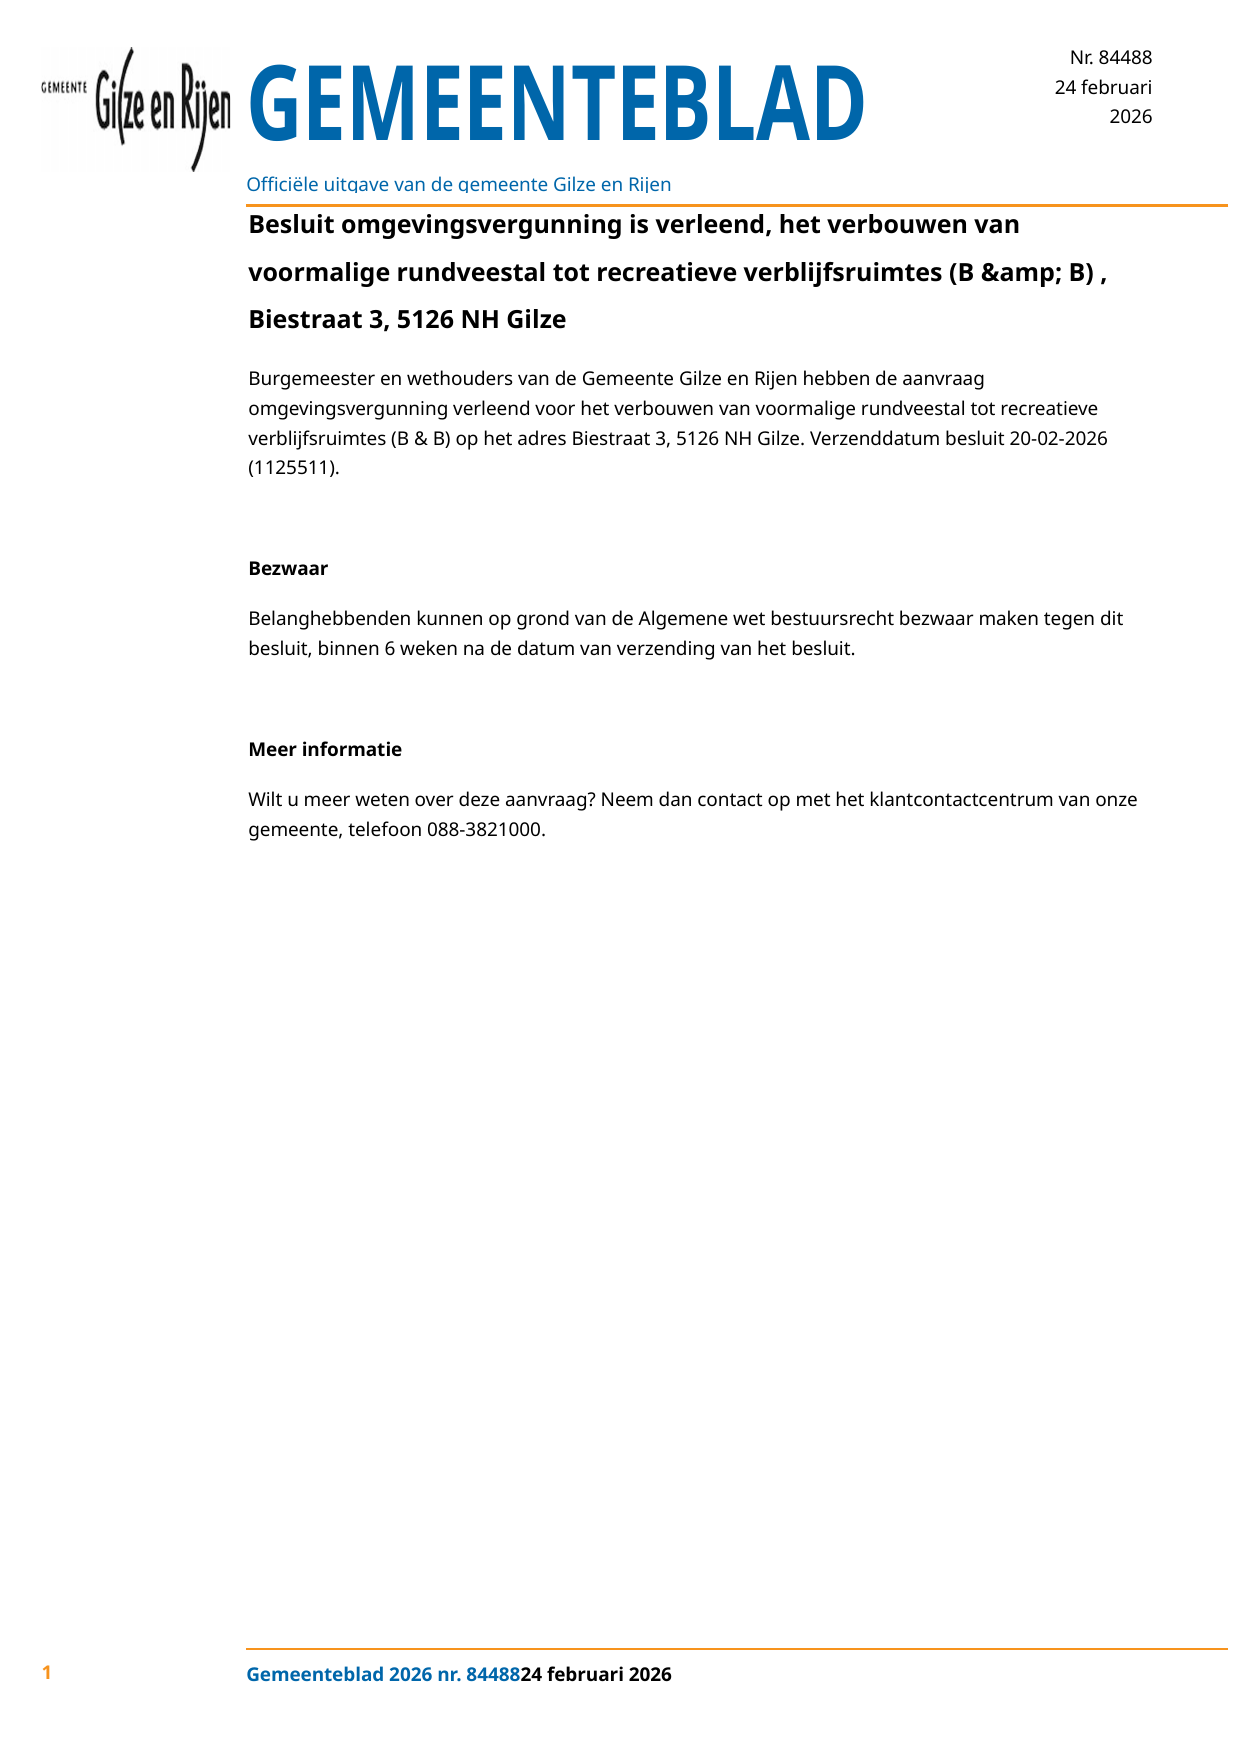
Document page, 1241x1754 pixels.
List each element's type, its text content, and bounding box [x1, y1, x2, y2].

text Belanghebbenden kunnen op grond van de Algemene wet bestuursrecht bezwaar maken tegen dit besluit, binnen 6 weken na de datum van verzending van het besluit. [248, 606, 1152, 661]
text Meer informatie [248, 736, 1152, 762]
text Wilt u meer weten over deze aanvraag? Neem dan contact op met het klantcontactcentrum van onze gemeente, telefoon 088-3821000. [248, 786, 1152, 842]
picture [41, 47, 231, 172]
text Burgemeester en wethouders van de Gemeente Gilze en Rijen hebben de aanvraag omgevingsvergunning verleend voor het verbouwen van voormalige rundveestal tot recreatieve verblijfsruimtes (B & B) op het adres Biestraat 3, 5126 NH Gilze. Verzenddatum besluit 20-02-2026 (1125511). [248, 366, 1152, 480]
text Bezwaar [248, 555, 1152, 581]
text Besluit omgevingsvergunning is verleend, het verbouwen van voormalige rundveestal tot recreatieve verblijfsruimtes (B &amp; B) , Biestraat 3, 5126 NH Gilze [248, 207, 1152, 336]
